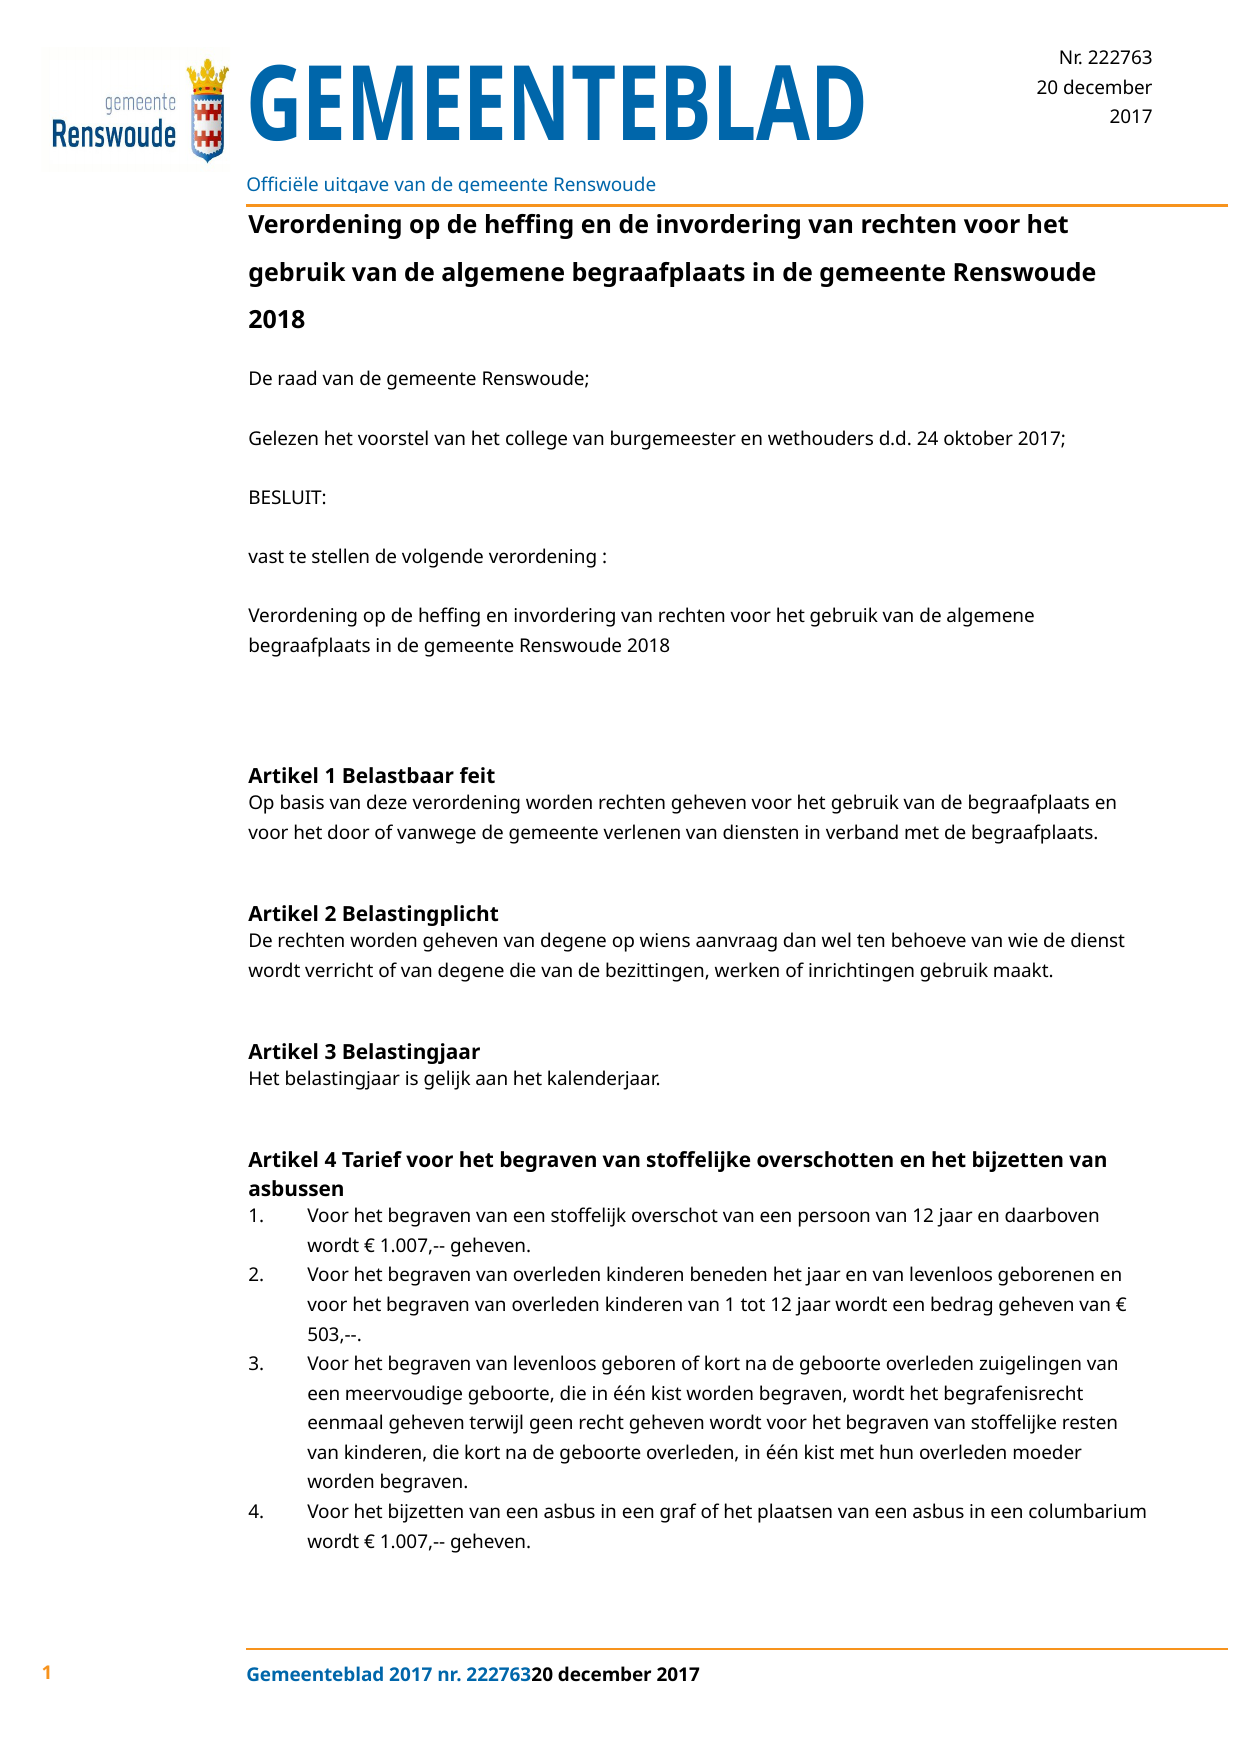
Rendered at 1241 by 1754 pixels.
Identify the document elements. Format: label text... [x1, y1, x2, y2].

text Op basis van deze verordening worden rechten geheven voor het gebruik van de begraafplaats en voor het door of vanwege de gemeente verlenen van diensten in verband met de begraafplaats. [248, 789, 1152, 845]
picture [41, 47, 231, 172]
text Artikel 2 Belastingplicht [248, 899, 1152, 927]
list Voor het begraven van levenloos geboren of kort na de geboorte overleden zuigelingen van een meervoudige geboorte, die in één kist worden begraven, wordt het begrafenisrecht eenmaal geheven terwijl geen recht geheven wordt voor het begraven van stoffelijke resten van kinderen, die kort na de geboorte overleden, in één kist met hun overleden moeder worden begraven. [248, 1350, 1152, 1494]
text Verordening op de heffing en invordering van rechten voor het gebruik van de algemene begraafplaats in de gemeente Renswoude 2018 [248, 602, 1152, 657]
text Artikel 4 Tarief voor het begraven van stoffelijke overschotten en het bijzetten van asbussen [248, 1146, 1152, 1202]
text Artikel 1 Belastbaar feit [248, 761, 1152, 789]
text Het belastingjaar is gelijk aan het kalenderjaar. [248, 1066, 1152, 1091]
text BESLUIT: [248, 484, 1152, 509]
text Artikel 3 Belastingjaar [248, 1037, 1152, 1066]
text vast te stellen de volgende verordening : [248, 543, 1152, 569]
list Voor het bijzetten van een asbus in een graf of het plaatsen van een asbus in een columbarium wordt € 1.007,-- geheven. [248, 1498, 1152, 1553]
text De raad van de gemeente Renswoude; [248, 366, 1152, 391]
list Voor het begraven van een stoffelijk overschot van een persoon van 12 jaar en daarboven wordt € 1.007,-- geheven. [248, 1202, 1152, 1258]
list Voor het begraven van overleden kinderen beneden het jaar en van levenloos geborenen en voor het begraven van overleden kinderen van 1 tot 12 jaar wordt een bedrag geheven van € 503,--. [248, 1262, 1152, 1346]
text Verordening op de heffing en de invordering van rechten voor het gebruik van de algemene begraafplaats in de gemeente Renswoude 2018 [248, 207, 1152, 336]
text Gelezen het voorstel van het college van burgemeester en wethouders d.d. 24 oktober 2017; [248, 425, 1152, 450]
text De rechten worden geheven van degene op wiens aanvraag dan wel ten behoeve van wie de dienst wordt verricht of van degene die van de bezittingen, werken of inrichtingen gebruik maakt. [248, 927, 1152, 983]
